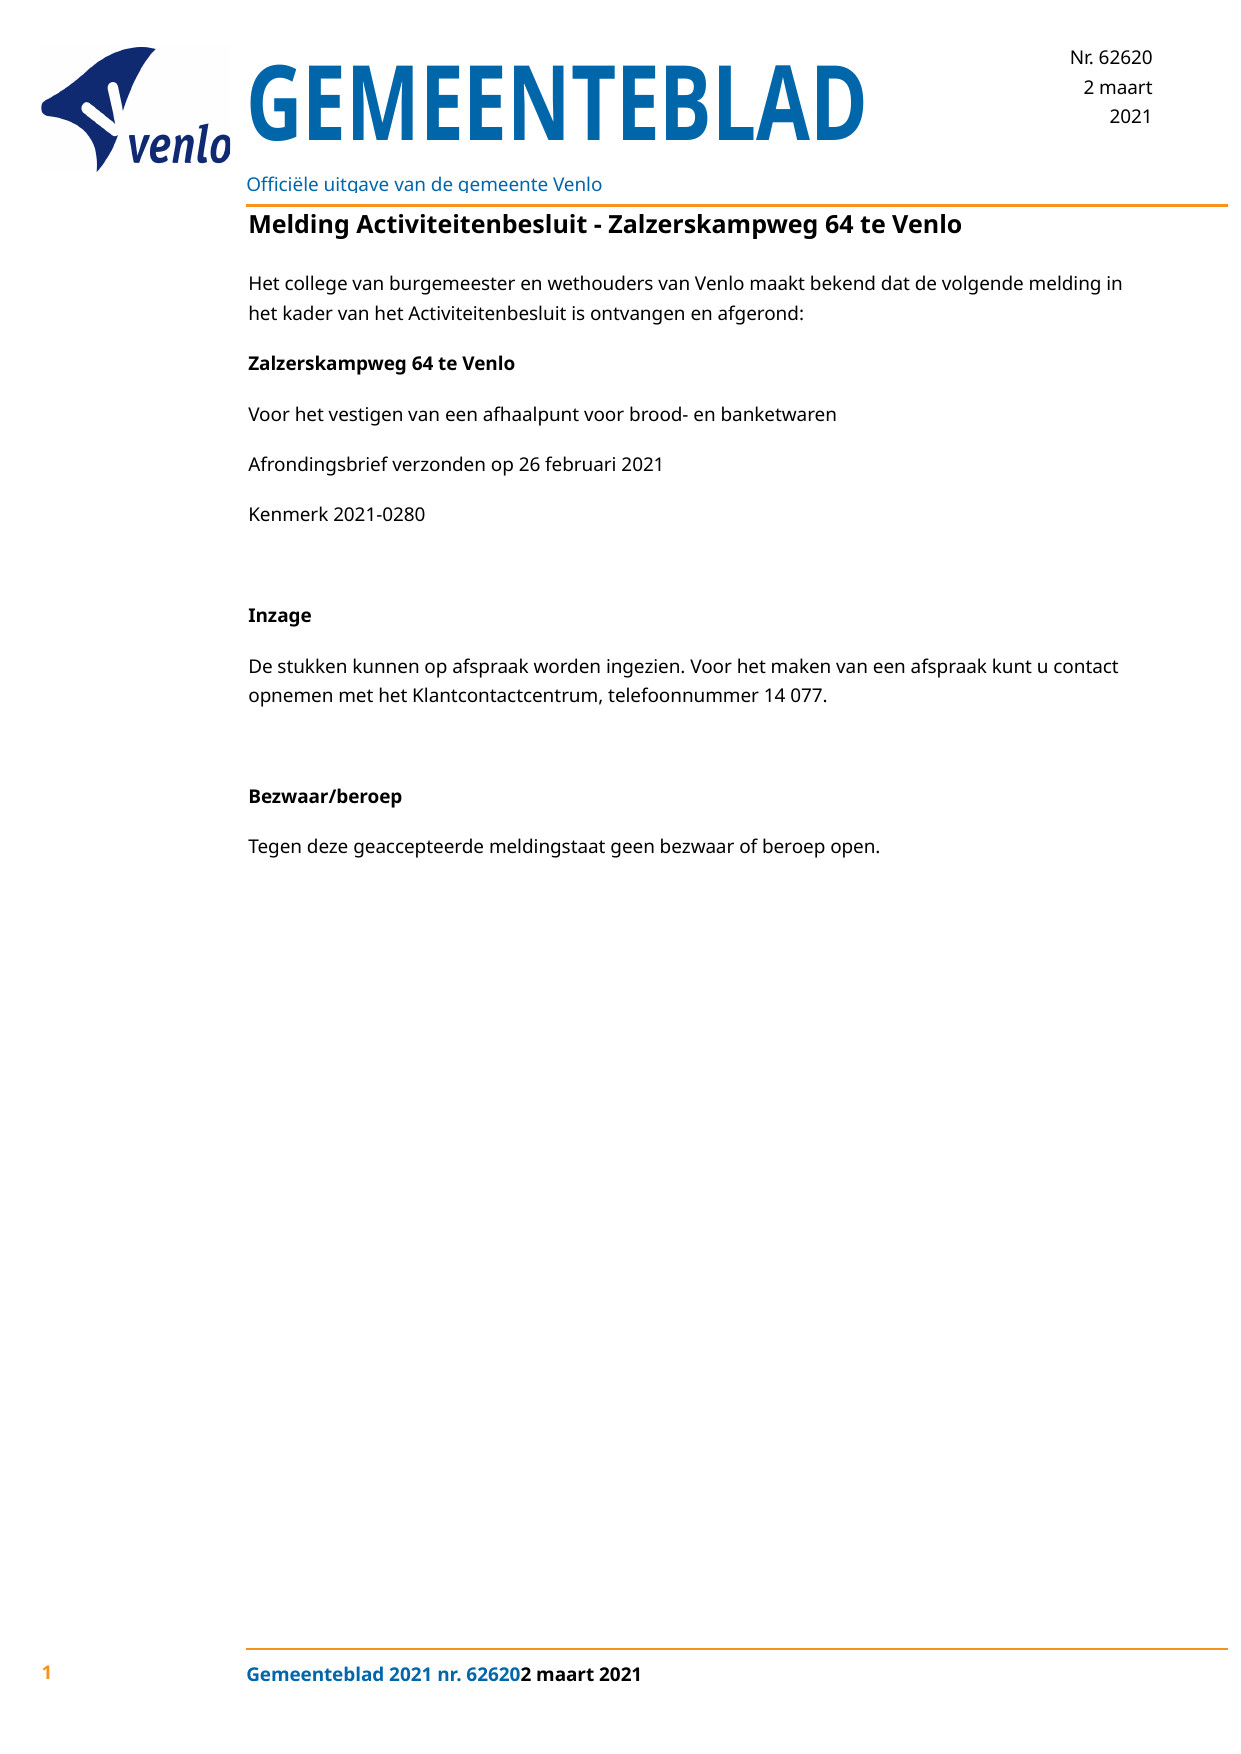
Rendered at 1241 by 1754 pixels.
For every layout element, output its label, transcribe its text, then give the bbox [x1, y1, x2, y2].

text Afrondingsbrief verzonden op 26 februari 2021 [248, 451, 1152, 477]
text Inzage [248, 602, 1152, 628]
text Bezwaar/beroep [248, 783, 1152, 809]
text De stukken kunnen op afspraak worden ingezien. Voor het maken van een afspraak kunt u contact opnemen met het Klantcontactcentrum, telefoonnummer 14 077. [248, 653, 1152, 708]
text Zalzerskampweg 64 te Venlo [248, 350, 1152, 376]
text Tegen deze geaccepteerde meldingstaat geen bezwaar of beroep open. [248, 834, 1152, 859]
text Het college van burgemeester en wethouders van Venlo maakt bekend dat de volgende melding in het kader van het Activiteitenbesluit is ontvangen en afgerond: [248, 270, 1152, 326]
picture [41, 47, 231, 172]
text Kenmerk 2021-0280 [248, 502, 1152, 527]
text Melding Activiteitenbesluit - Zalzerskampweg 64 te Venlo [248, 207, 1152, 241]
text Voor het vestigen van een afhaalpunt voor brood- en banketwaren [248, 401, 1152, 426]
